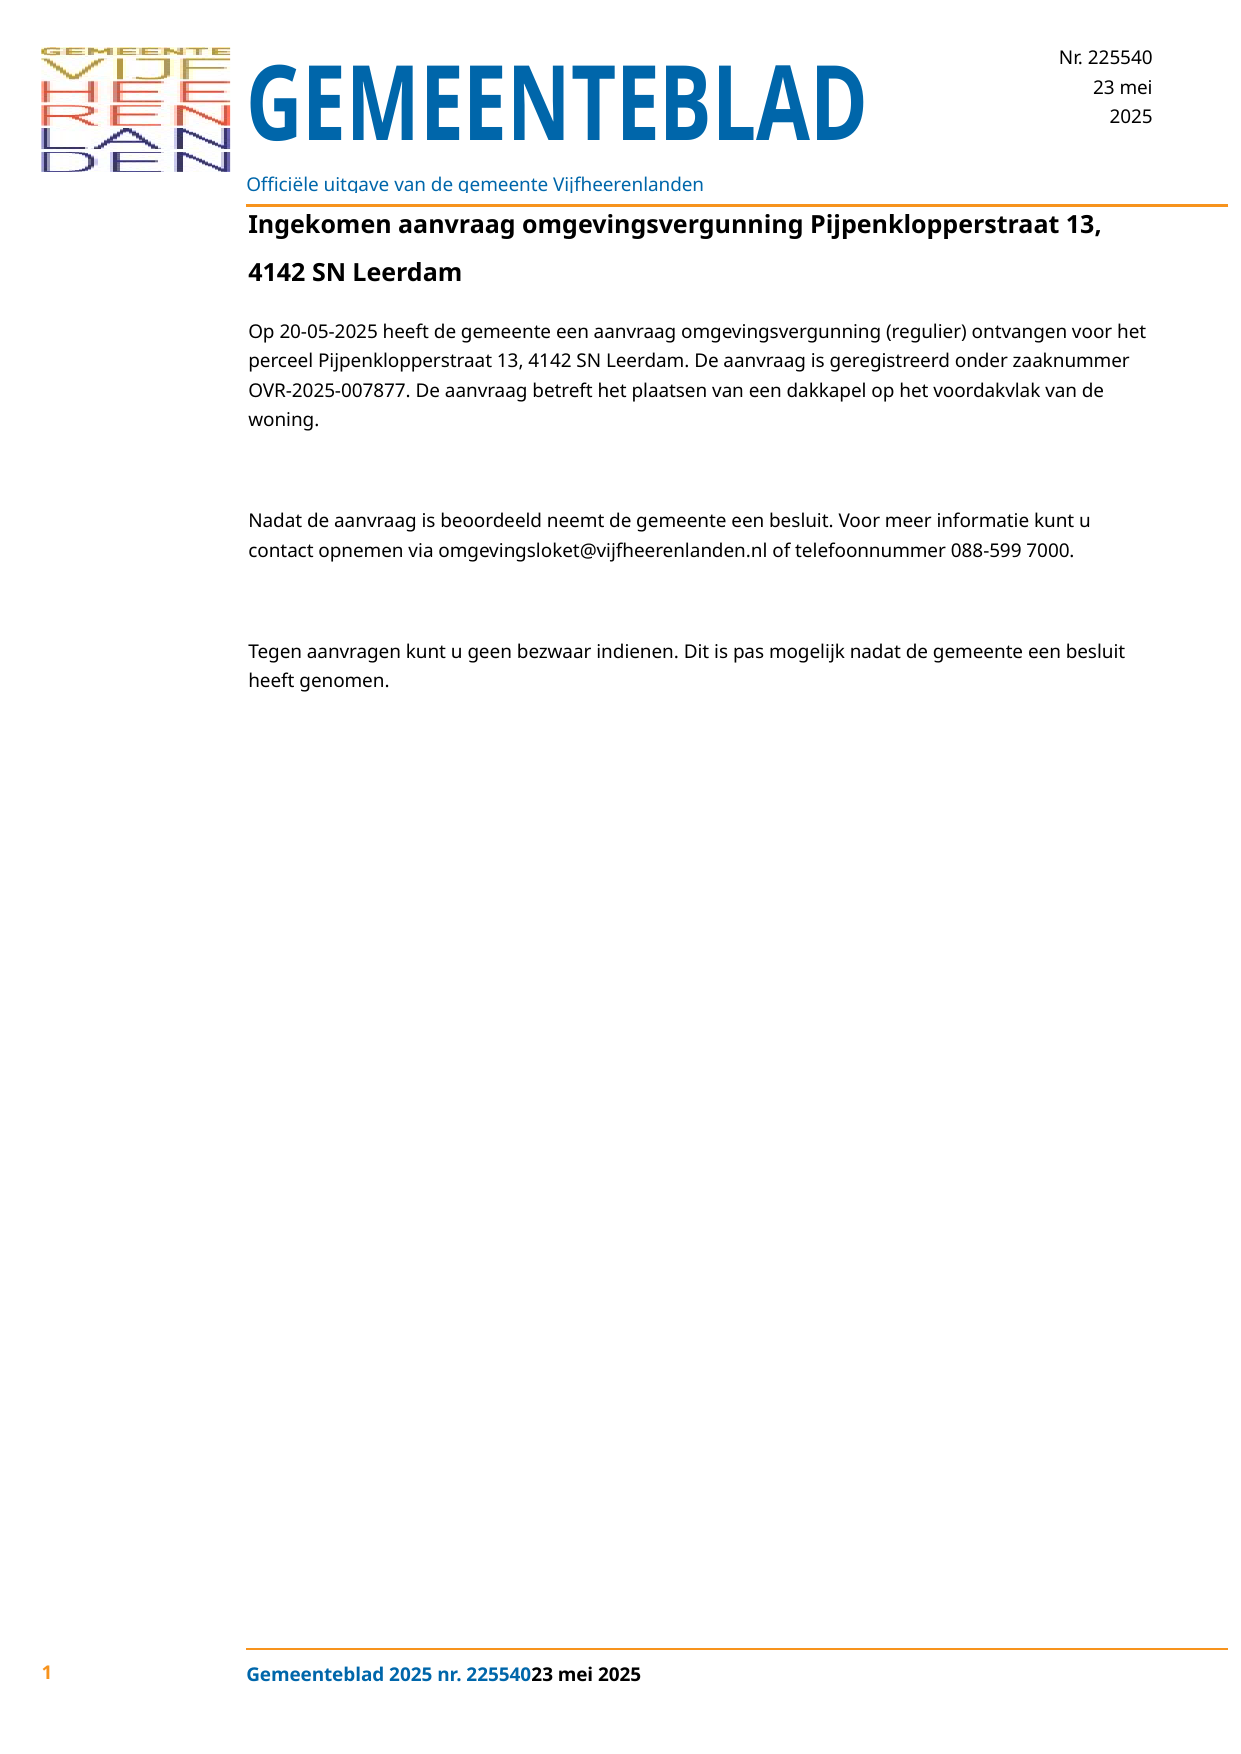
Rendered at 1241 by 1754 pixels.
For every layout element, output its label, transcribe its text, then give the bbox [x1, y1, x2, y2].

text Tegen aanvragen kunt u geen bezwaar indienen. Dit is pas mogelijk nadat de gemeente een besluit heeft genomen. [248, 638, 1152, 693]
picture [41, 47, 231, 172]
text Nadat de aanvraag is beoordeeld neemt de gemeente een besluit. Voor meer informatie kunt u contact opnemen via omgevingsloket@vijfheerenlanden.nl of telefoonnummer 088-599 7000. [248, 507, 1152, 563]
text Op 20-05-2025 heeft de gemeente een aanvraag omgevingsvergunning (regulier) ontvangen voor het perceel Pijpenklopperstraat 13, 4142 SN Leerdam. De aanvraag is geregistreerd onder zaaknummer OVR-2025-007877. De aanvraag betreft het plaatsen van een dakkapel op het voordakvlak van de woning. [248, 318, 1152, 432]
text Ingekomen aanvraag omgevingsvergunning Pijpenklopperstraat 13, 4142 SN Leerdam [248, 207, 1152, 288]
